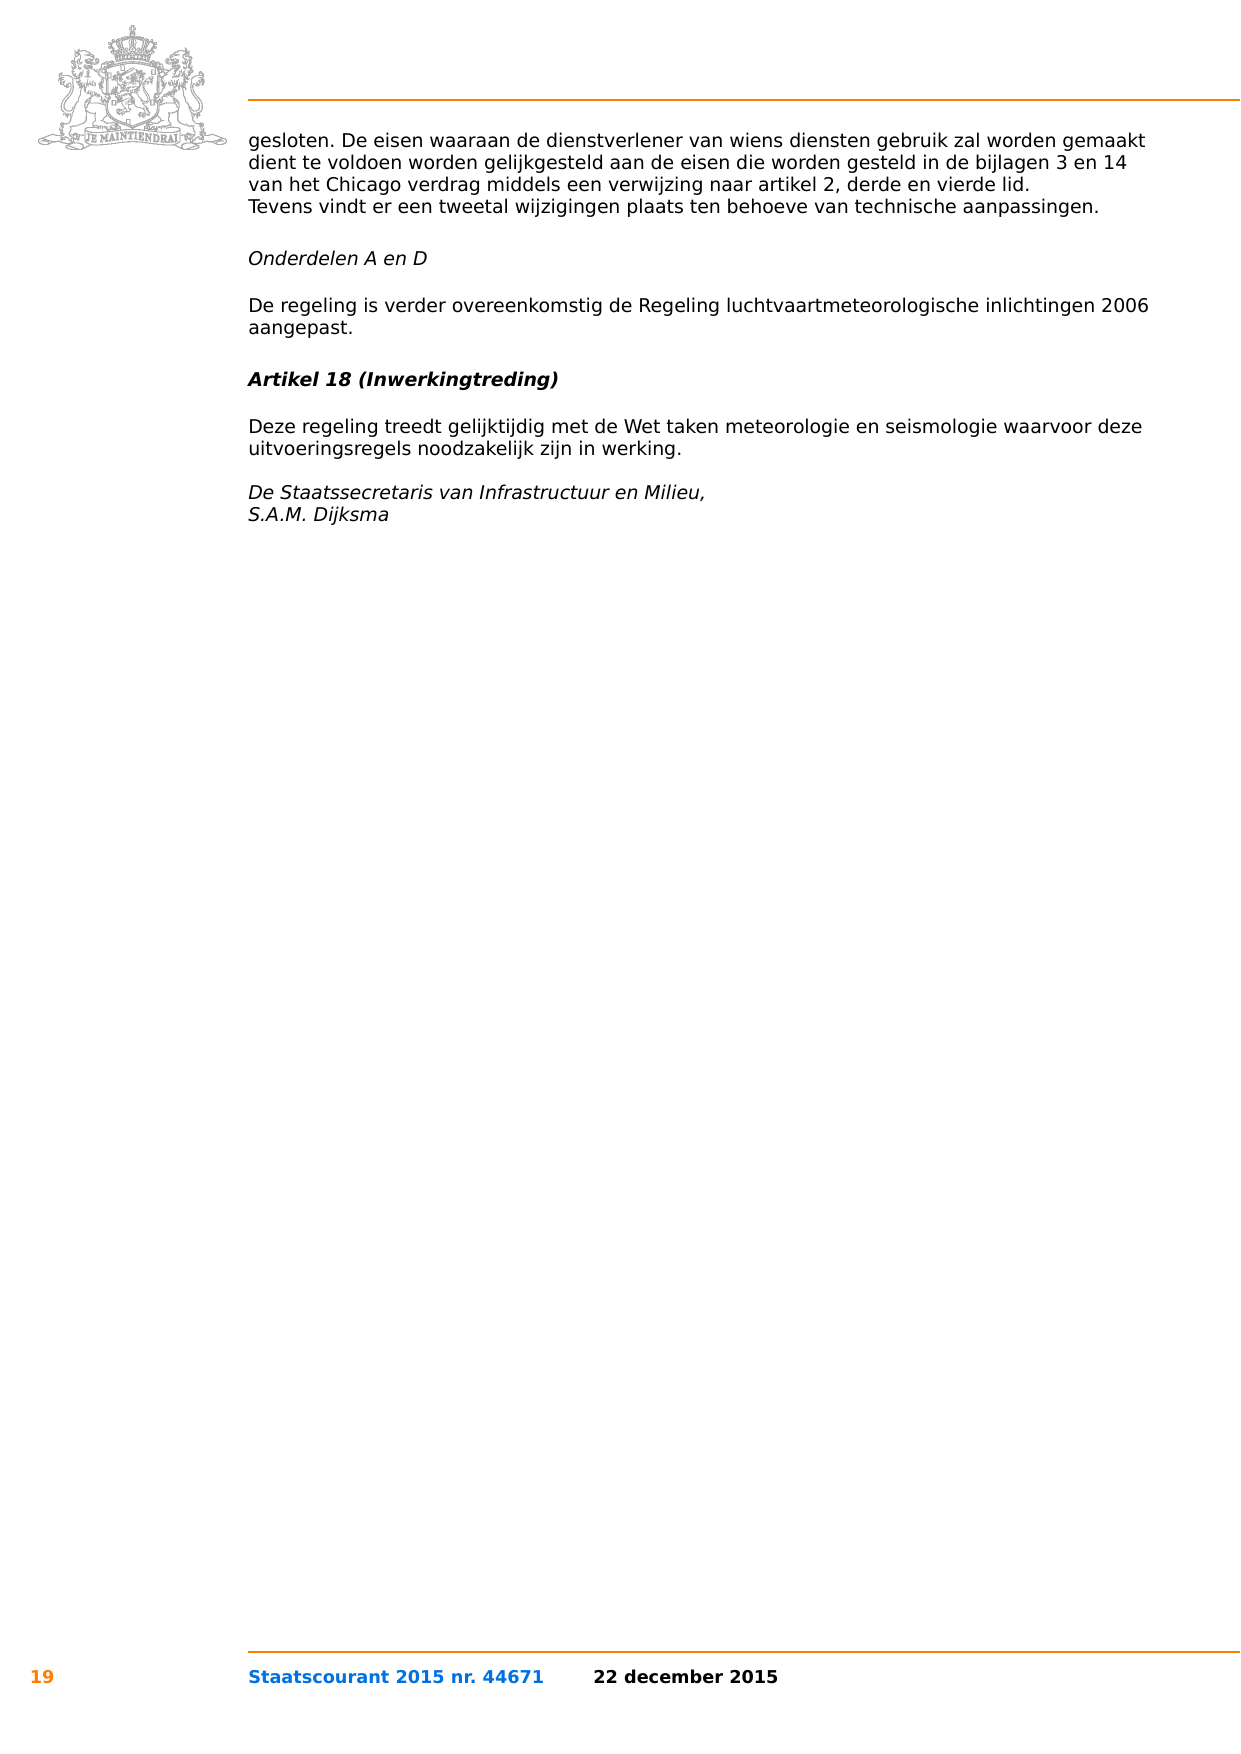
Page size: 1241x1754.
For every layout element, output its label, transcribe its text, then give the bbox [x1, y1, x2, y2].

text De regeling is verder overeenkomstig de Regeling luchtvaartmeteorologische inlichtingen 2006 aangepast. [248, 295, 1163, 339]
text Tevens vindt er een tweetal wijzigingen plaats ten behoeve van technische aanpassingen. [248, 196, 1163, 218]
text Deze regeling treedt gelijktijdig met de Wet taken meteorologie en seismologie waarvoor deze uitvoeringsregels noodzakelijk zijn in werking. [248, 416, 1163, 460]
text De Staatssecretaris van Infrastructuur en Milieu, S.A.M. Dijksma [248, 482, 1163, 526]
subtitle Artikel 18 (Inwerkingtreding) [248, 369, 1163, 391]
subtitle Onderdelen A en D [248, 248, 1163, 270]
picture [38, 25, 227, 150]
text gesloten. De eisen waaraan de dienstverlener van wiens diensten gebruik zal worden gemaakt dient te voldoen worden gelijkgesteld aan de eisen die worden gesteld in de bijlagen 3 en 14 van het Chicago verdrag middels een verwijzing naar artikel 2, derde en vierde lid. [248, 130, 1163, 196]
